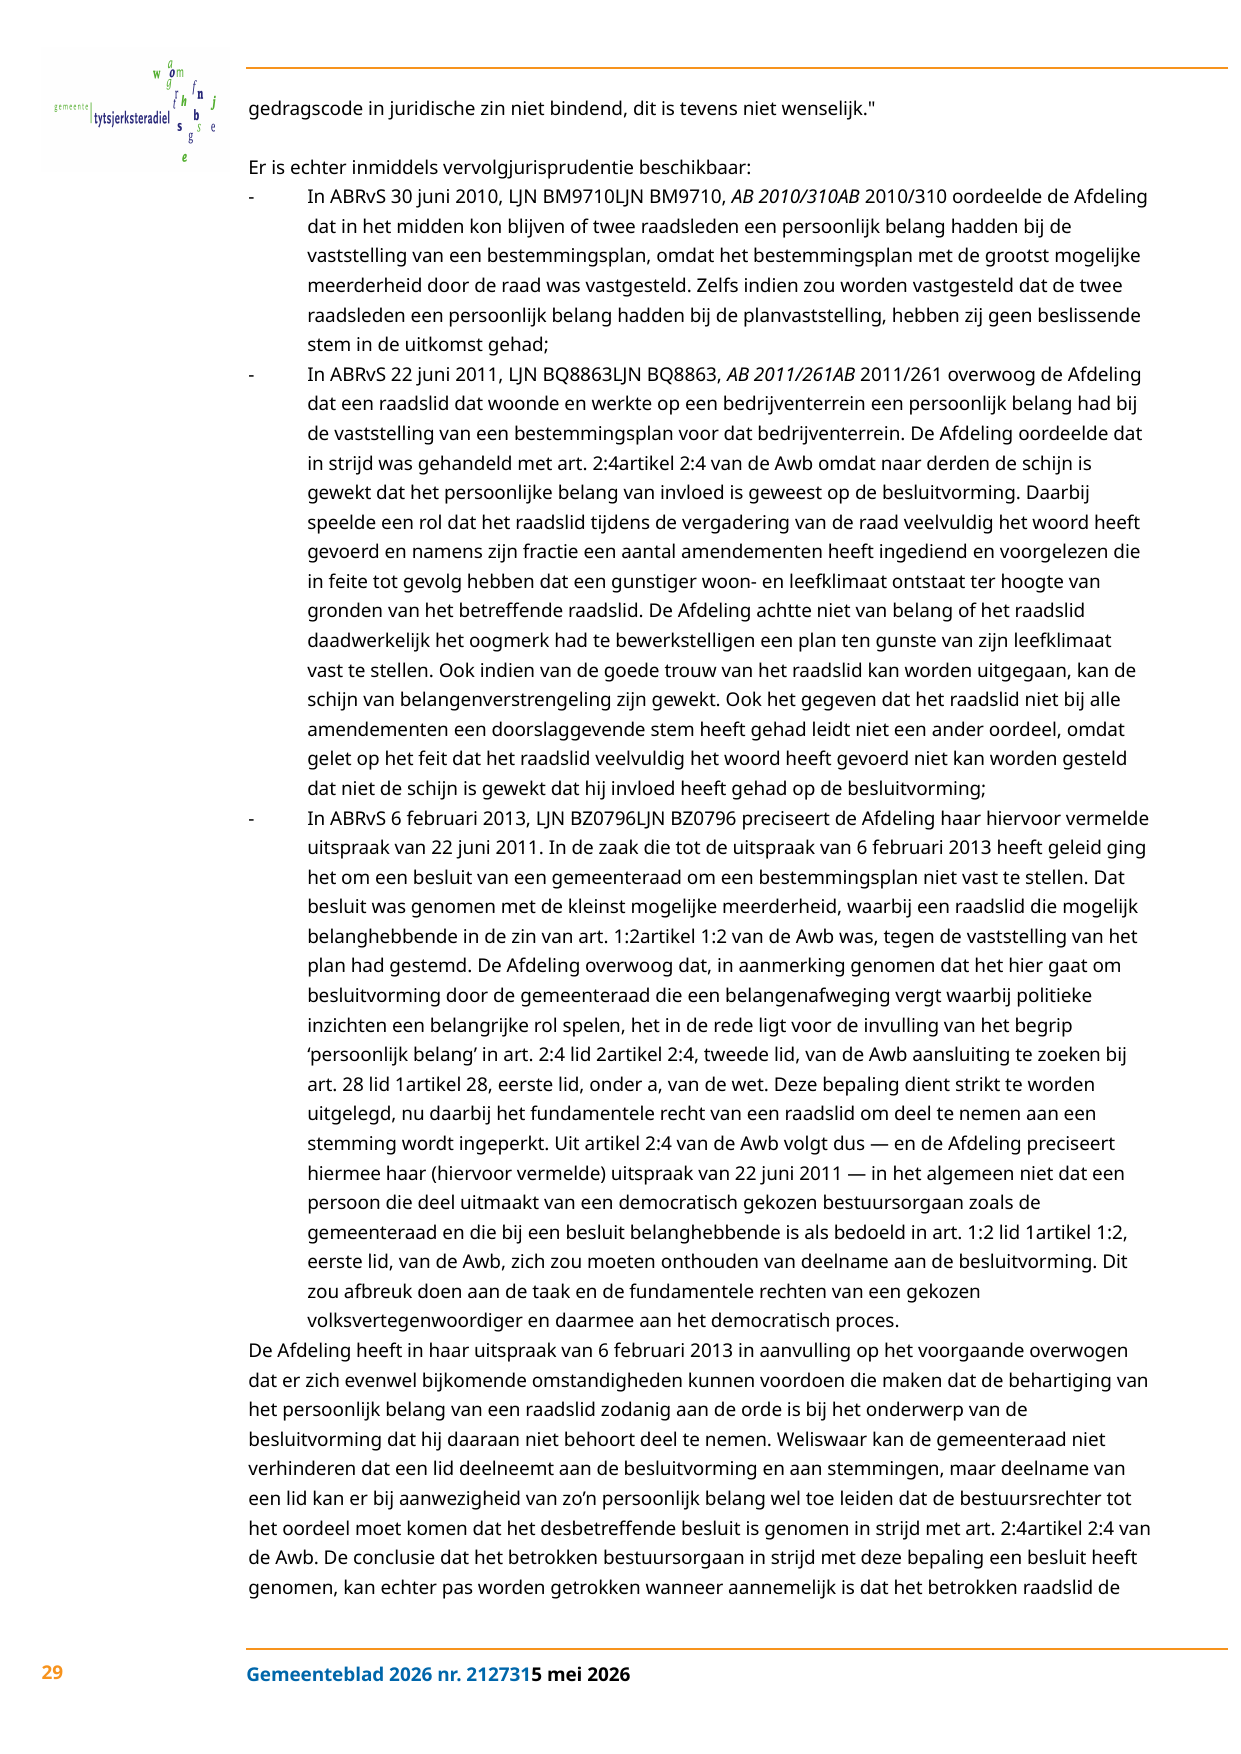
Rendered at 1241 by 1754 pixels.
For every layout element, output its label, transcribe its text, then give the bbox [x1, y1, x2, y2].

picture [41, 47, 231, 172]
list In ABRvS 30 juni 2010, LJN BM9710LJN BM9710, AB 2010/310AB 2010/310 oordeelde de Afdeling dat in het midden kon blijven of twee raadsleden een persoonlijk belang hadden bij de vaststelling van een bestemmingsplan, omdat het bestemmingsplan met de grootst mogelijke meerderheid door de raad was vastgesteld. Zelfs indien zou worden vastgesteld dat de twee raadsleden een persoonlijk belang hadden bij de planvaststelling, hebben zij geen beslissende stem in de uitkomst gehad; [248, 183, 1152, 357]
list In ABRvS 22 juni 2011, LJN BQ8863LJN BQ8863, AB 2011/261AB 2011/261 overwoog de Afdeling dat een raadslid dat woonde en werkte op een bedrijventerrein een persoonlijk belang had bij de vaststelling van een bestemmingsplan voor dat bedrijventerrein. De Afdeling oordeelde dat in strijd was gehandeld met art. 2:4artikel 2:4 van de Awb omdat naar derden de schijn is gewekt dat het persoonlijke belang van invloed is geweest op de besluitvorming. Daarbij speelde een rol dat het raadslid tijdens de vergadering van de raad veelvuldig het woord heeft gevoerd en namens zijn fractie een aantal amendementen heeft ingediend en voorgelezen die in feite tot gevolg hebben dat een gunstiger woon- en leefklimaat ontstaat ter hoogte van gronden van het betreffende raadslid. De Afdeling achtte niet van belang of het raadslid daadwerkelijk het oogmerk had te bewerkstelligen een plan ten gunste van zijn leefklimaat vast te stellen. Ook indien van de goede trouw van het raadslid kan worden uitgegaan, kan de schijn van belangenverstrengeling zijn gewekt. Ook het gegeven dat het raadslid niet bij alle amendementen een doorslaggevende stem heeft gehad leidt niet een ander oordeel, omdat gelet op het feit dat het raadslid veelvuldig het woord heeft gevoerd niet kan worden gesteld dat niet de schijn is gewekt dat hij invloed heeft gehad op de besluitvorming; [248, 361, 1152, 801]
list In ABRvS 6 februari 2013, LJN BZ0796LJN BZ0796 preciseert de Afdeling haar hiervoor vermelde uitspraak van 22 juni 2011. In de zaak die tot de uitspraak van 6 februari 2013 heeft geleid ging het om een besluit van een gemeenteraad om een bestemmingsplan niet vast te stellen. Dat besluit was genomen met de kleinst mogelijke meerderheid, waarbij een raadslid die mogelijk belanghebbende in de zin van art. 1:2artikel 1:2 van de Awb was, tegen de vaststelling van het plan had gestemd. De Afdeling overwoog dat, in aanmerking genomen dat het hier gaat om besluitvorming door de gemeenteraad die een belangenafweging vergt waarbij politieke inzichten een belangrijke rol spelen, het in de rede ligt voor de invulling van het begrip ‘persoonlijk belang’ in art. 2:4 lid 2artikel 2:4, tweede lid, van de Awb aansluiting te zoeken bij art. 28 lid 1artikel 28, eerste lid, onder a, van de wet. Deze bepaling dient strikt te worden uitgelegd, nu daarbij het fundamentele recht van een raadslid om deel te nemen aan een stemming wordt ingeperkt. Uit artikel 2:4 van de Awb volgt dus — en de Afdeling preciseert hiermee haar (hiervoor vermelde) uitspraak van 22 juni 2011 — in het algemeen niet dat een persoon die deel uitmaakt van een democratisch gekozen bestuursorgaan zoals de gemeenteraad en die bij een besluit belanghebbende is als bedoeld in art. 1:2 lid 1artikel 1:2, eerste lid, van de Awb, zich zou moeten onthouden van deelname aan de besluitvorming. Dit zou afbreuk doen aan de taak en de fundamentele rechten van een gekozen volksvertegenwoordiger en daarmee aan het democratisch proces. [248, 805, 1152, 1333]
text Er is echter inmiddels vervolgjurisprudentie beschikbaar: [248, 154, 1152, 180]
text De Afdeling heeft in haar uitspraak van 6 februari 2013 in aanvulling op het voorgaande overwogen dat er zich evenwel bijkomende omstandigheden kunnen voordoen die maken dat de behartiging van het persoonlijk belang van een raadslid zodanig aan de orde is bij het onderwerp van de besluitvorming dat hij daaraan niet behoort deel te nemen. Weliswaar kan de gemeenteraad niet verhinderen dat een lid deelneemt aan de besluitvorming en aan stemmingen, maar deelname van een lid kan er bij aanwezigheid van zo’n persoonlijk belang wel toe leiden dat de bestuursrechter tot het oordeel moet komen dat het desbetreffende besluit is genomen in strijd met art. 2:4artikel 2:4 van de Awb. De conclusie dat het betrokken bestuursorgaan in strijd met deze bepaling een besluit heeft genomen, kan echter pas worden getrokken wanneer aannemelijk is dat het betrokken raadslid de [248, 1337, 1152, 1600]
text gedragscode in juridische zin niet bindend, dit is tevens niet wenselijk." [248, 95, 1152, 121]
